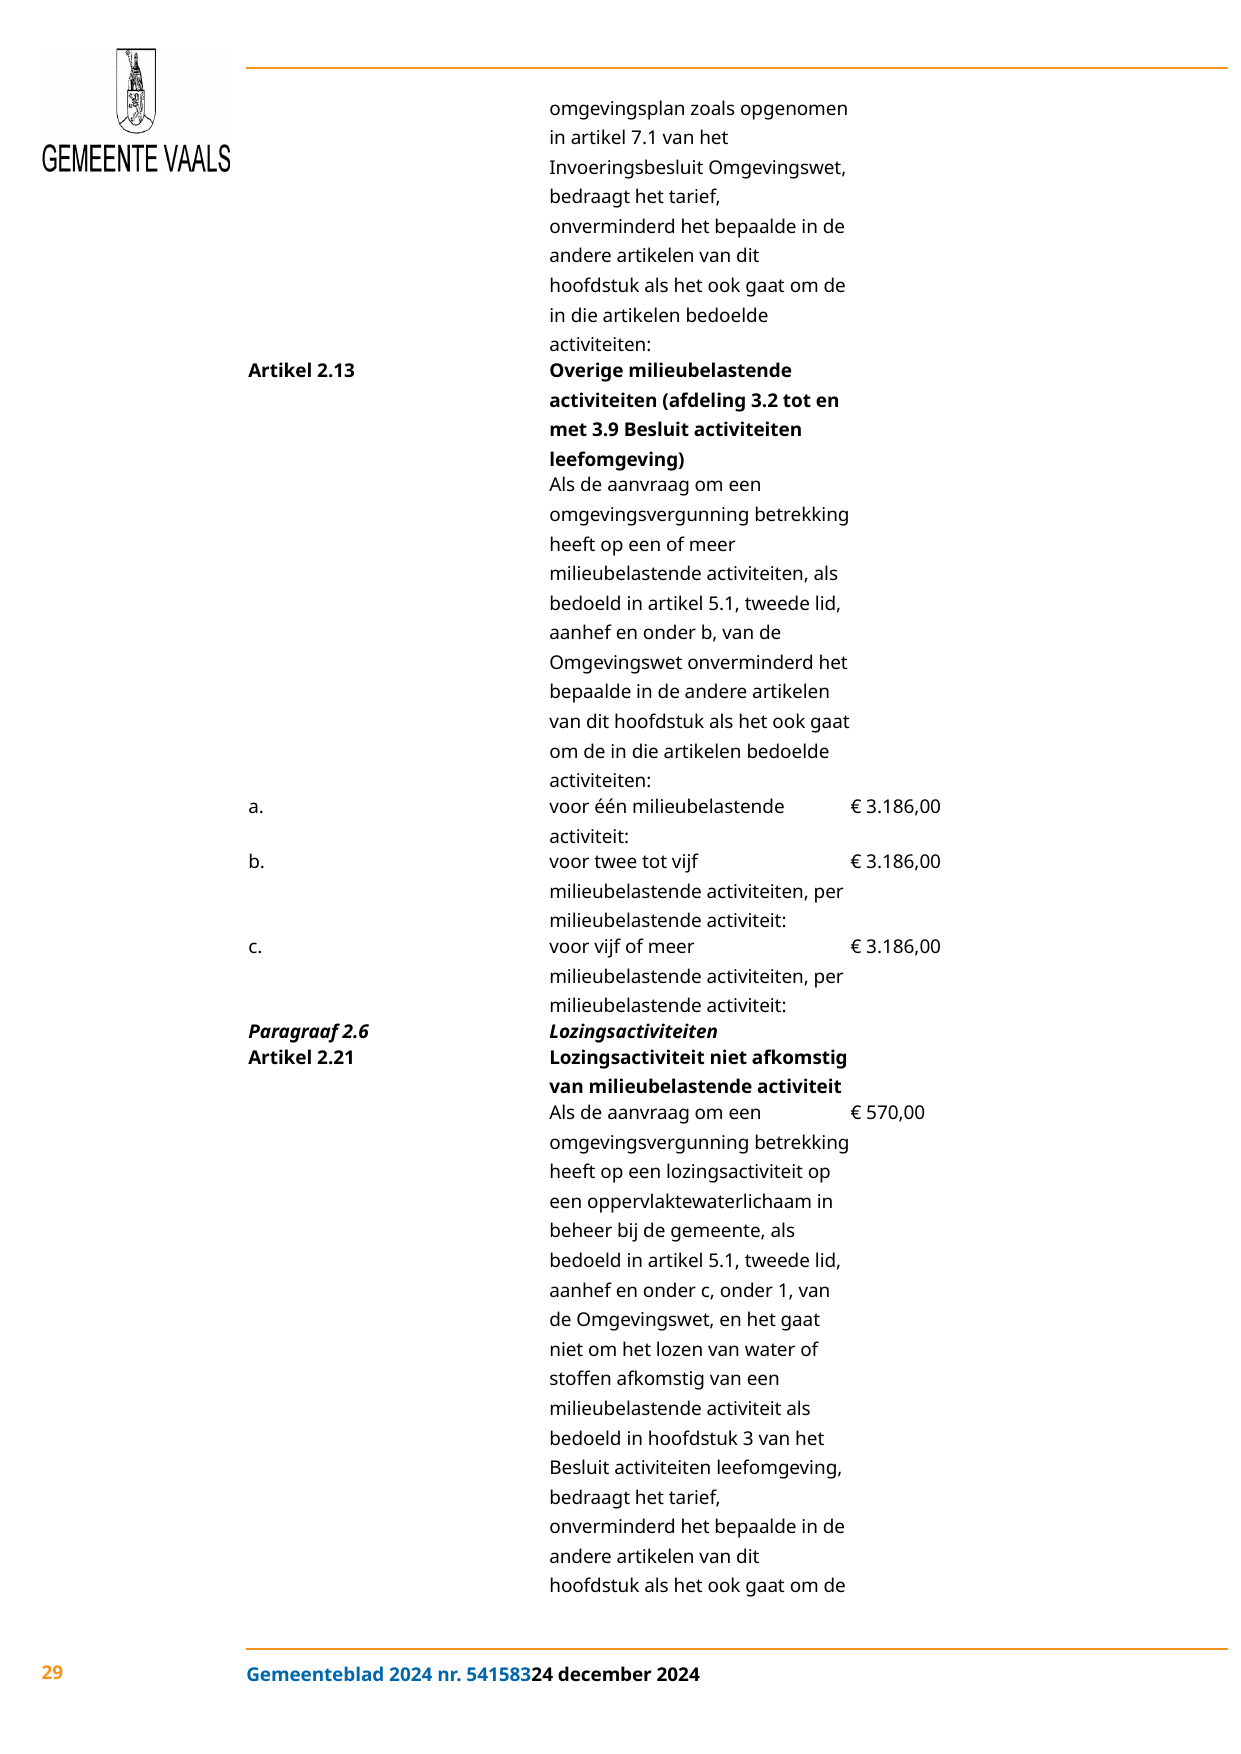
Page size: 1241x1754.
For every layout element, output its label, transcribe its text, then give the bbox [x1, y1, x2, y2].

picture [41, 47, 231, 172]
table_cell Artikel 2.13 [248, 357, 549, 472]
table_cell Lozingsactiviteiten [549, 1018, 850, 1044]
table_cell Als de aanvraag om een omgevingsvergunning betrekking heeft op een of meer milieubelastende activiteiten, als bedoeld in artikel 5.1, tweede lid, aanhef en onder b, van de Omgevingswet onverminderd het bepaalde in de andere artikelen van dit hoofdstuk als het ook gaat om de in die artikelen bedoelde activiteiten: [549, 472, 850, 793]
table_cell € 3.186,00 [850, 849, 1152, 933]
table_cell voor twee tot vijf milieubelastende activiteiten, per milieubelastende activiteit: [549, 849, 850, 933]
table_cell € 3.186,00 [850, 934, 1152, 1018]
table_cell [850, 357, 1152, 472]
table_cell voor vijf of meer milieubelastende activiteiten, per milieubelastende activiteit: [549, 934, 850, 1018]
table_cell Artikel 2.21 [248, 1044, 549, 1099]
table_cell Paragraaf 2.6 [248, 1018, 549, 1044]
table_cell [248, 1099, 549, 1598]
table_cell a. [248, 793, 549, 848]
table_cell [850, 1044, 1152, 1099]
table_cell [850, 1018, 1152, 1044]
table_cell € 3.186,00 [850, 793, 1152, 848]
table_cell b. [248, 849, 549, 933]
table_cell [850, 472, 1152, 793]
table_cell c. [248, 934, 549, 1018]
table_cell Lozingsactiviteit niet afkomstig van milieubelastende activiteit [549, 1044, 850, 1099]
table_cell Als de aanvraag om een omgevingsvergunning betrekking heeft op een lozingsactiviteit op een oppervlaktewaterlichaam in beheer bij de gemeente, als bedoeld in artikel 5.1, tweede lid, aanhef en onder c, onder 1, van de Omgevingswet, en het gaat niet om het lozen van water of stoffen afkomstig van een milieubelastende activiteit als bedoeld in hoofdstuk 3 van het Besluit activiteiten leefomgeving, bedraagt het tarief, onverminderd het bepaalde in de andere artikelen van dit hoofdstuk als het ook gaat om de [549, 1099, 850, 1598]
table_cell omgevingsplan zoals opgenomen in artikel 7.1 van het Invoeringsbesluit Omgevingswet, bedraagt het tarief, onverminderd het bepaalde in de andere artikelen van dit hoofdstuk als het ook gaat om de in die artikelen bedoelde activiteiten: [549, 95, 850, 357]
table_cell € 570,00 [850, 1099, 1152, 1598]
table_cell [248, 472, 549, 793]
table_cell [850, 95, 1152, 357]
table_cell [248, 95, 549, 357]
table_cell Overige milieubelastende activiteiten (afdeling 3.2 tot en met 3.9 Besluit activiteiten leefomgeving) [549, 357, 850, 472]
table_cell voor één milieubelastende activiteit: [549, 793, 850, 848]
